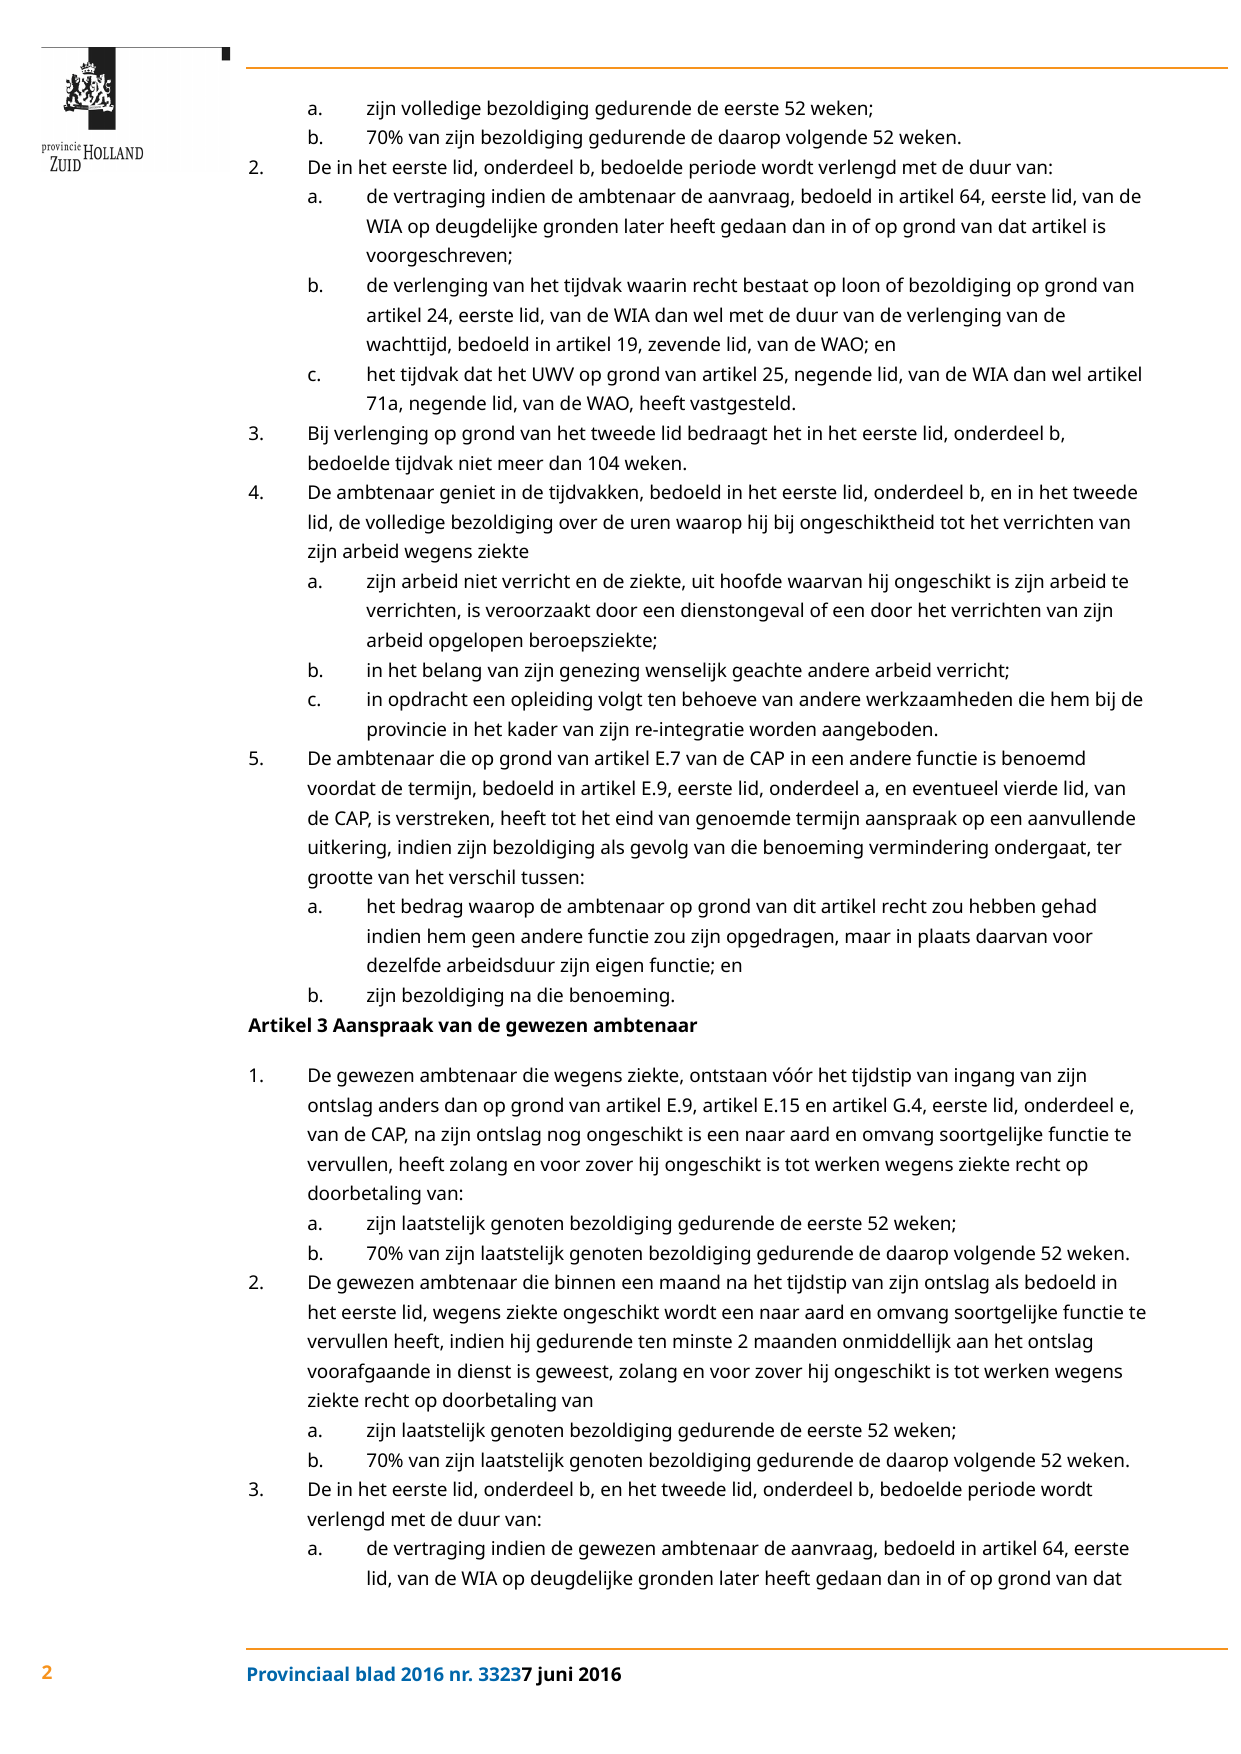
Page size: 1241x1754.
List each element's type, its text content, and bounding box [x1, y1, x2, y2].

list zijn laatstelijk genoten bezoldiging gedurende de eerste 52 weken; [307, 1210, 1152, 1236]
list 70% van zijn laatstelijk genoten bezoldiging gedurende de daarop volgende 52 weken. [307, 1447, 1152, 1473]
list 70% van zijn bezoldiging gedurende de daarop volgende 52 weken. [307, 124, 1152, 150]
list De gewezen ambtenaar die wegens ziekte, ontstaan vóór het tijdstip van ingang van zijn ontslag anders dan op grond van artikel E.9, artikel E.15 en artikel G.4, eerste lid, onderdeel e, van de CAP, na zijn ontslag nog ongeschikt is een naar aard en omvang soortgelijke functie te vervullen, heeft zolang en voor zover hij ongeschikt is tot werken wegens ziekte recht op doorbetaling van: [248, 1062, 1152, 1206]
list De gewezen ambtenaar die binnen een maand na het tijdstip van zijn ontslag als bedoeld in het eerste lid, wegens ziekte ongeschikt wordt een naar aard en omvang soortgelijke functie te vervullen heeft, indien hij gedurende ten minste 2 maanden onmiddellijk aan het ontslag voorafgaande in dienst is geweest, zolang en voor zover hij ongeschikt is tot werken wegens ziekte recht op doorbetaling van [248, 1269, 1152, 1413]
picture [41, 47, 231, 172]
list de verlenging van het tijdvak waarin recht bestaat op loon of bezoldiging op grond van artikel 24, eerste lid, van de WIA dan wel met de duur van de verlenging van de wachttijd, bedoeld in artikel 19, zevende lid, van de WAO; en [307, 272, 1152, 357]
list in het belang van zijn genezing wenselijk geachte andere arbeid verricht; [307, 657, 1152, 683]
list De in het eerste lid, onderdeel b, bedoelde periode wordt verlengd met de duur van: [248, 154, 1152, 180]
list De in het eerste lid, onderdeel b, en het tweede lid, onderdeel b, bedoelde periode wordt verlengd met de duur van: [248, 1476, 1152, 1532]
text Artikel 3 Aanspraak van de gewezen ambtenaar [248, 1012, 1152, 1038]
list de vertraging indien de ambtenaar de aanvraag, bedoeld in artikel 64, eerste lid, van de WIA op deugdelijke gronden later heeft gedaan dan in of op grond van dat artikel is voorgeschreven; [307, 183, 1152, 268]
list zijn laatstelijk genoten bezoldiging gedurende de eerste 52 weken; [307, 1417, 1152, 1443]
list De ambtenaar geniet in de tijdvakken, bedoeld in het eerste lid, onderdeel b, en in het tweede lid, de volledige bezoldiging over de uren waarop hij bij ongeschiktheid tot het verrichten van zijn arbeid wegens ziekte [248, 479, 1152, 564]
list 70% van zijn laatstelijk genoten bezoldiging gedurende de daarop volgende 52 weken. [307, 1240, 1152, 1266]
list Bij verlenging op grond van het tweede lid bedraagt het in het eerste lid, onderdeel b, bedoelde tijdvak niet meer dan 104 weken. [248, 420, 1152, 476]
list De ambtenaar die op grond van artikel E.7 van de CAP in een andere functie is benoemd voordat de termijn, bedoeld in artikel E.9, eerste lid, onderdeel a, en eventueel vierde lid, van de CAP, is verstreken, heeft tot het eind van genoemde termijn aanspraak op een aanvullende uitkering, indien zijn bezoldiging als gevolg van die benoeming vermindering ondergaat, ter grootte van het verschil tussen: [248, 746, 1152, 890]
list zijn bezoldiging na die benoeming. [307, 982, 1152, 1008]
list de vertraging indien de gewezen ambtenaar de aanvraag, bedoeld in artikel 64, eerste lid, van de WIA op deugdelijke gronden later heeft gedaan dan in of op grond van dat [307, 1536, 1152, 1591]
list het tijdvak dat het UWV op grond van artikel 25, negende lid, van de WIA dan wel artikel 71a, negende lid, van de WAO, heeft vastgesteld. [307, 361, 1152, 416]
list in opdracht een opleiding volgt ten behoeve van andere werkzaamheden die hem bij de provincie in het kader van zijn re-integratie worden aangeboden. [307, 686, 1152, 742]
list het bedrag waarop de ambtenaar op grond van dit artikel recht zou hebben gehad indien hem geen andere functie zou zijn opgedragen, maar in plaats daarvan voor dezelfde arbeidsduur zijn eigen functie; en [307, 893, 1152, 978]
list zijn volledige bezoldiging gedurende de eerste 52 weken; [307, 95, 1152, 121]
list zijn arbeid niet verricht en de ziekte, uit hoofde waarvan hij ongeschikt is zijn arbeid te verrichten, is veroorzaakt door een dienstongeval of een door het verrichten van zijn arbeid opgelopen beroepsziekte; [307, 568, 1152, 653]
